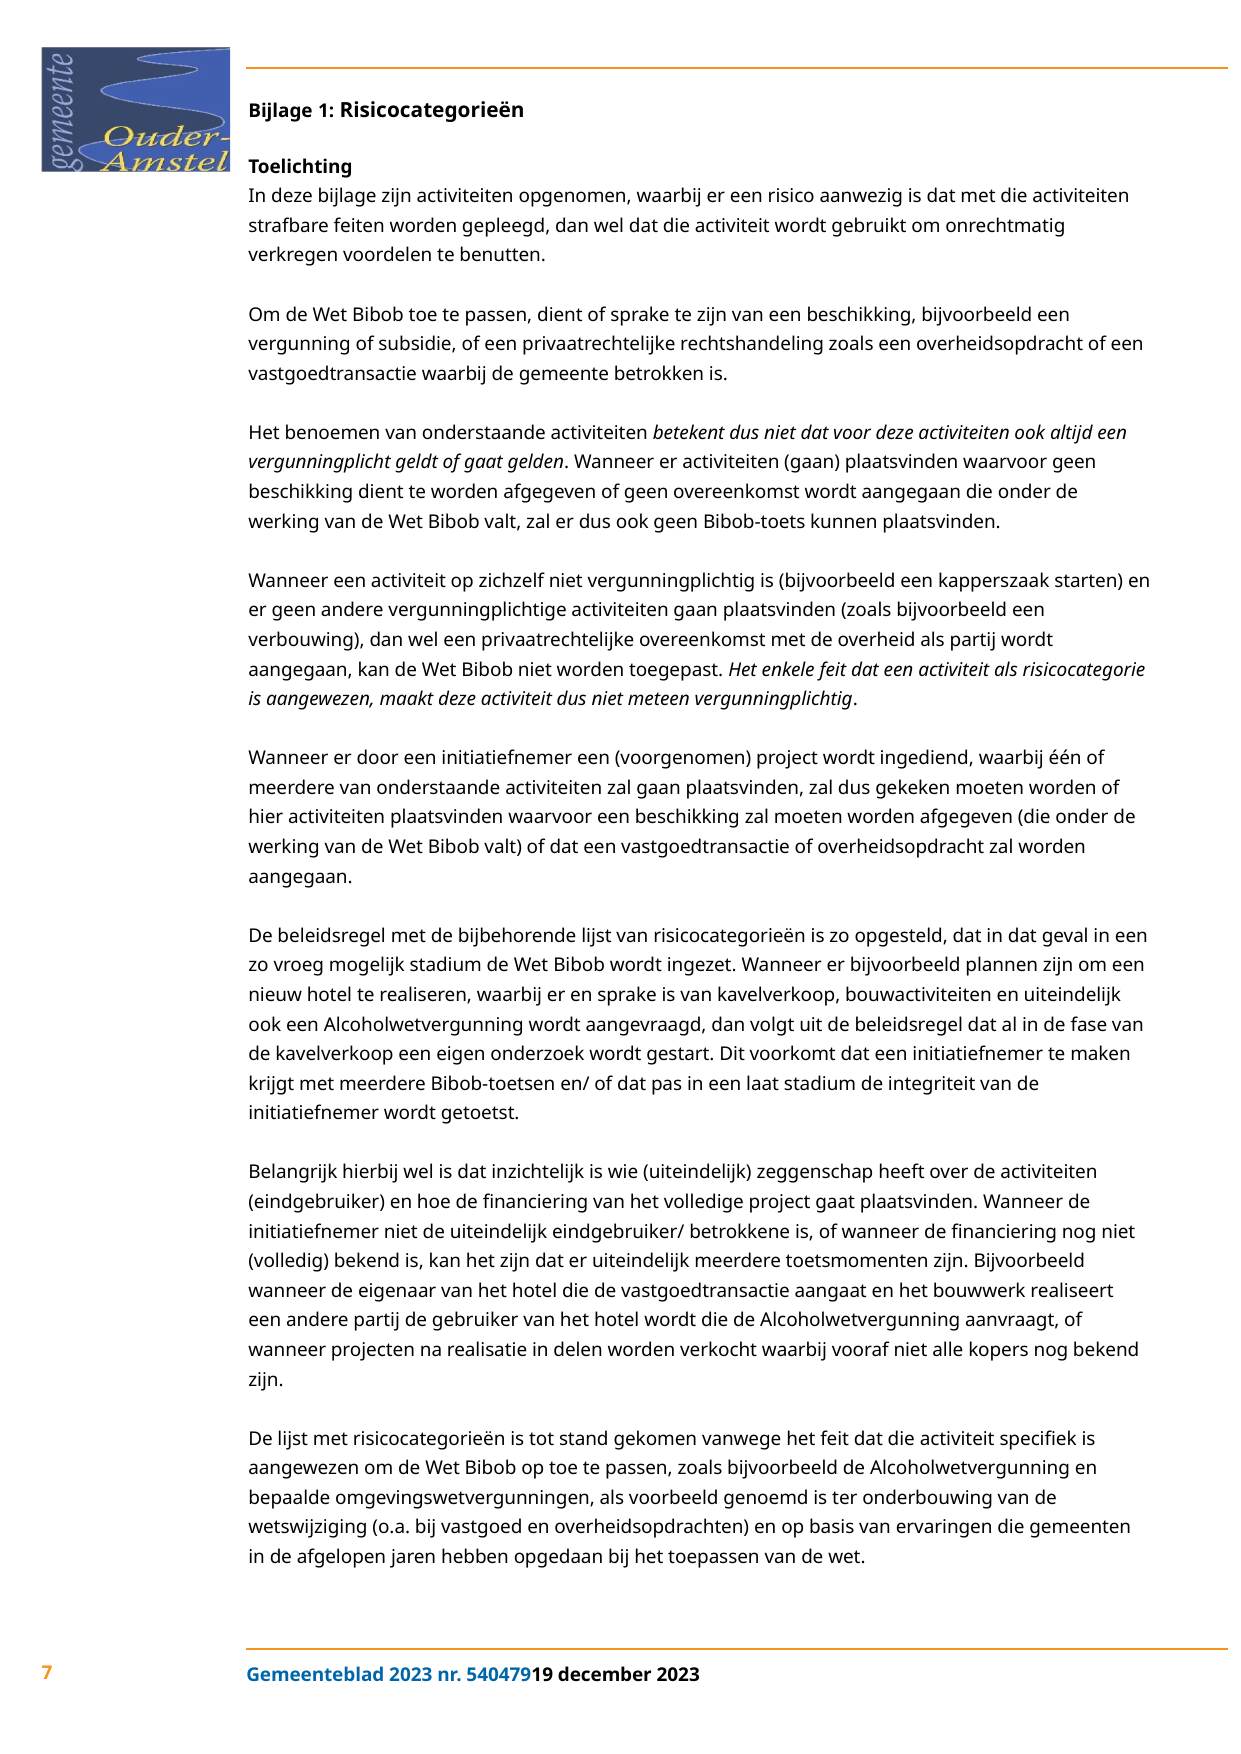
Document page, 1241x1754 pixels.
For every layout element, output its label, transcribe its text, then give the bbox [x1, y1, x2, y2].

text De lijst met risicocategorieën is tot stand gekomen vanwege het feit dat die activiteit specifiek is aangewezen om de Wet Bibob op toe te passen, zoals bijvoorbeeld de Alcoholwetvergunning en bepaalde omgevingswetvergunningen, als voorbeeld genoemd is ter onderbouwing van de wetswijziging (o.a. bij vastgoed en overheidsopdrachten) en op basis van ervaringen die gemeenten in de afgelopen jaren hebben opgedaan bij het toepassen van de wet. [248, 1425, 1152, 1569]
text Bijlage 1: Risicocategorieën [248, 95, 1152, 123]
text Belangrijk hierbij wel is dat inzichtelijk is wie (uiteindelijk) zeggenschap heeft over de activiteiten (eindgebruiker) en hoe de financiering van het volledige project gaat plaatsvinden. Wanneer de initiatiefnemer niet de uiteindelijk eindgebruiker/ betrokkene is, of wanneer de financiering nog niet (volledig) bekend is, kan het zijn dat er uiteindelijk meerdere toetsmomenten zijn. Bijvoorbeeld wanneer de eigenaar van het hotel die de vastgoedtransactie aangaat en het bouwwerk realiseert een andere partij de gebruiker van het hotel wordt die de Alcoholwetvergunning aanvraagt, of wanneer projecten na realisatie in delen worden verkocht waarbij vooraf niet alle kopers nog bekend zijn. [248, 1159, 1152, 1392]
text De beleidsregel met de bijbehorende lijst van risicocategorieën is zo opgesteld, dat in dat geval in een zo vroeg mogelijk stadium de Wet Bibob wordt ingezet. Wanneer er bijvoorbeeld plannen zijn om een nieuw hotel te realiseren, waarbij er en sprake is van kavelverkoop, bouwactiviteiten en uiteindelijk ook een Alcoholwetvergunning wordt aangevraagd, dan volgt uit de beleidsregel dat al in de fase van de kavelverkoop een eigen onderzoek wordt gestart. Dit voorkomt dat een initiatiefnemer te maken krijgt met meerdere Bibob-toetsen en/ of dat pas in een laat stadium de integriteit van de initiatiefnemer wordt getoetst. [248, 922, 1152, 1125]
text Om de Wet Bibob toe te passen, dient of sprake te zijn van een beschikking, bijvoorbeeld een vergunning of subsidie, of een privaatrechtelijke rechtshandeling zoals een overheidsopdracht of een vastgoedtransactie waarbij de gemeente betrokken is. [248, 301, 1152, 386]
text Toelichting [248, 153, 1152, 179]
text Het benoemen van onderstaande activiteiten betekent dus niet dat voor deze activiteiten ook altijd een vergunningplicht geldt of gaat gelden. Wanneer er activiteiten (gaan) plaatsvinden waarvoor geen beschikking dient te worden afgegeven of geen overeenkomst wordt aangegaan die onder de werking van de Wet Bibob valt, zal er dus ook geen Bibob-toets kunnen plaatsvinden. [248, 419, 1152, 534]
text Wanneer een activiteit op zichzelf niet vergunningplichtig is (bijvoorbeeld een kapperszaak starten) en er geen andere vergunningplichtige activiteiten gaan plaatsvinden (zoals bijvoorbeeld een verbouwing), dan wel een privaatrechtelijke overeenkomst met de overheid als partij wordt aangegaan, kan de Wet Bibob niet worden toegepast. Het enkele feit dat een activiteit als risicocategorie is aangewezen, maakt deze activiteit dus niet meteen vergunningplichtig. [248, 567, 1152, 711]
text In deze bijlage zijn activiteiten opgenomen, waarbij er een risico aanwezig is dat met die activiteiten strafbare feiten worden gepleegd, dan wel dat die activiteit wordt gebruikt om onrechtmatig verkregen voordelen te benutten. [248, 182, 1152, 267]
text Wanneer er door een initiatiefnemer een (voorgenomen) project wordt ingediend, waarbij één of meerdere van onderstaande activiteiten zal gaan plaatsvinden, zal dus gekeken moeten worden of hier activiteiten plaatsvinden waarvoor een beschikking zal moeten worden afgegeven (die onder de werking van de Wet Bibob valt) of dat een vastgoedtransactie of overheidsopdracht zal worden aangegaan. [248, 744, 1152, 889]
picture [41, 47, 231, 172]
